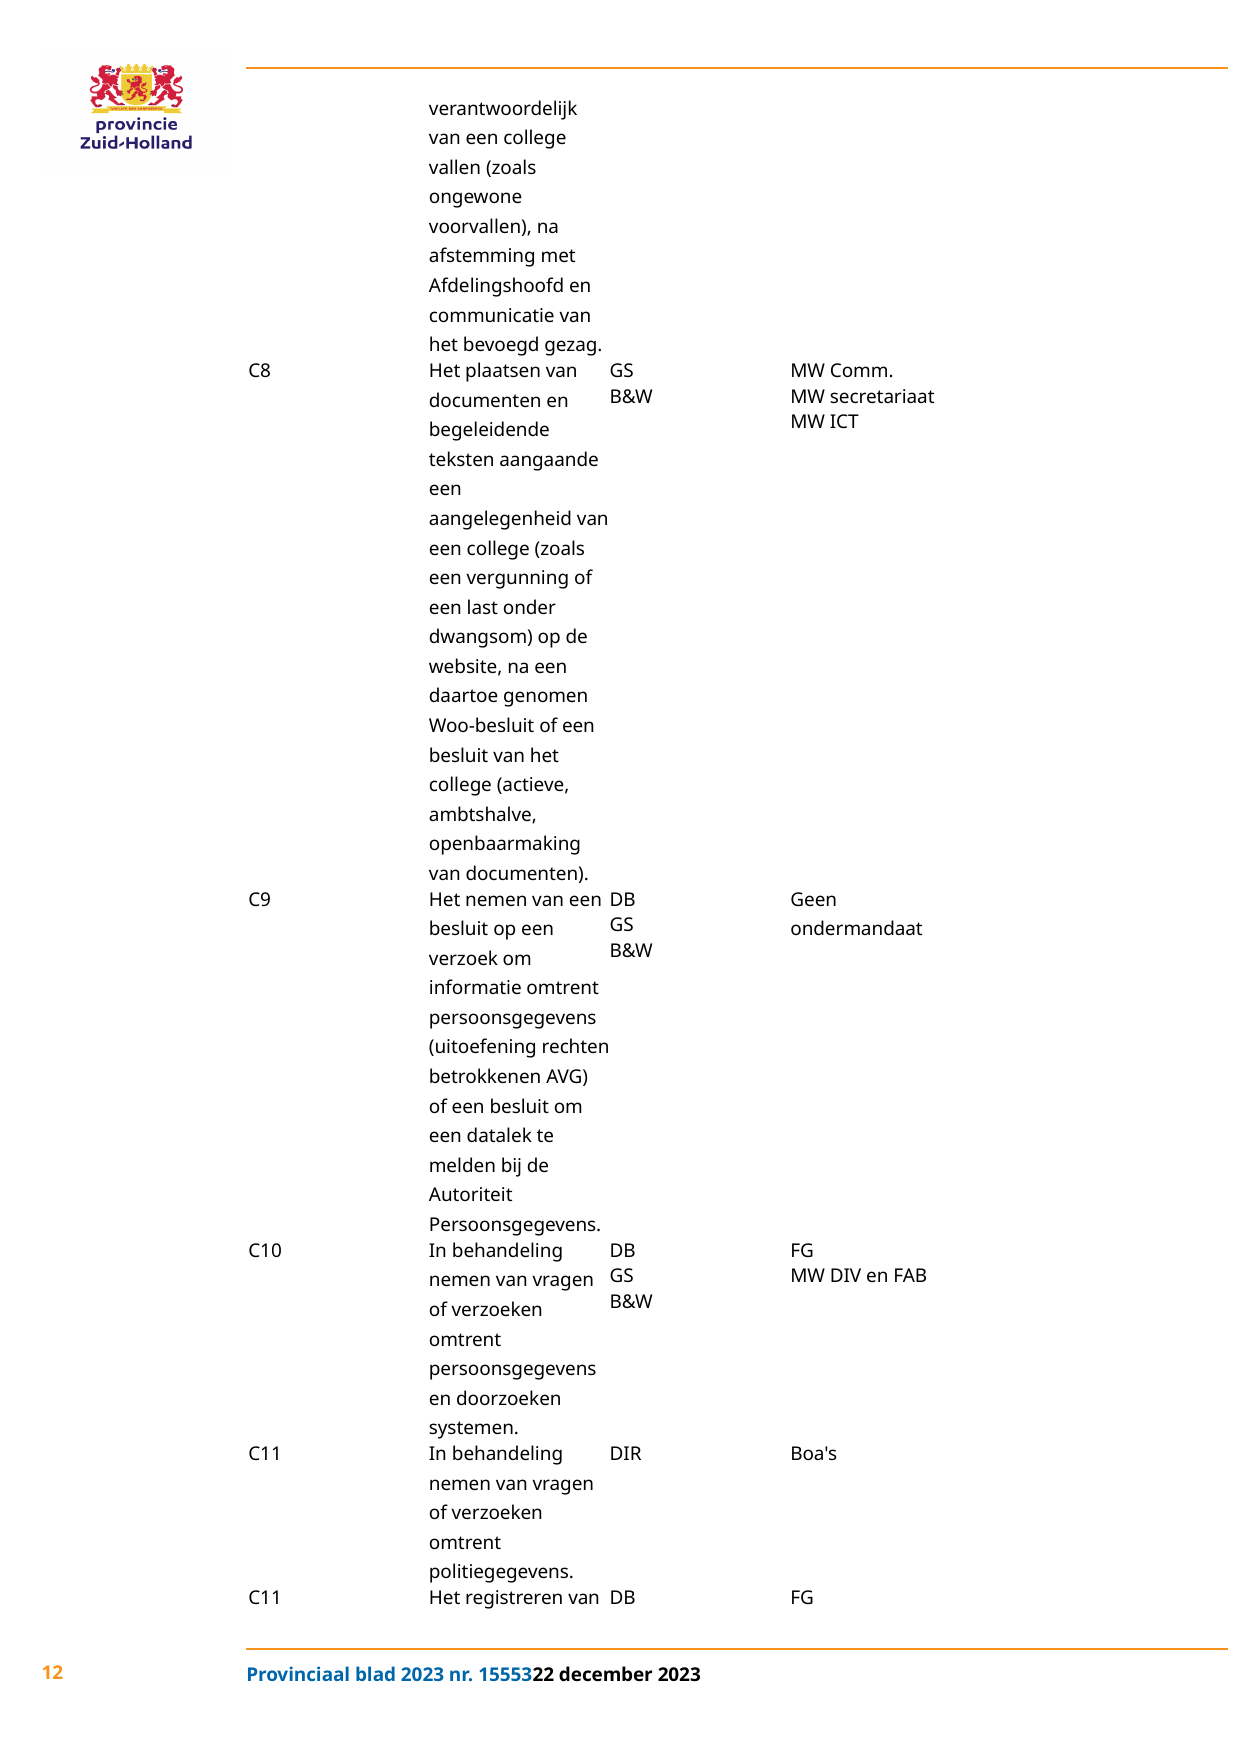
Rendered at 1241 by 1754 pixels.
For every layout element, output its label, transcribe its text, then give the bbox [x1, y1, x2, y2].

table_cell GS [609, 912, 790, 937]
table_cell B&W [609, 937, 790, 1237]
table_cell MW DIV en FAB [790, 1263, 971, 1288]
table_cell verantwoordelijk van een college vallen (zoals ongewone voorvallen), na afstemming met Afdelingshoofd en communicatie van het bevoegd gezag. [429, 95, 609, 357]
table_cell Geen ondermandaat [790, 886, 971, 1237]
table_cell GS [609, 357, 790, 383]
table_cell [609, 409, 790, 886]
table_cell DB [609, 1237, 790, 1263]
table_cell DB [609, 1584, 790, 1610]
table_cell Het nemen van een besluit op een verzoek om informatie omtrent persoonsgegevens (uitoefening rechten betrokkenen AVG) of een besluit om een datalek te melden bij de Autoriteit Persoonsgegevens. [429, 886, 609, 1237]
table_cell B&W [609, 383, 790, 409]
table_cell Boa's [790, 1440, 971, 1584]
table_cell In behandeling nemen van vragen of verzoeken omtrent politiegegevens. [429, 1440, 609, 1584]
table_cell GS [609, 1263, 790, 1288]
table_cell MW secretariaat [790, 383, 971, 409]
table_cell MW Comm. [790, 357, 971, 383]
table_cell C11 [248, 1584, 429, 1610]
table_cell B&W [609, 1289, 790, 1440]
table_cell MW ICT [790, 409, 971, 886]
table_cell C8 [248, 357, 429, 886]
table_cell C11 [248, 1440, 429, 1584]
picture [41, 47, 231, 172]
table_cell DB [609, 886, 790, 912]
table_cell Het registreren van [429, 1584, 609, 1610]
table_cell FG [790, 1584, 971, 1610]
table_cell C10 [248, 1237, 429, 1440]
table_cell C9 [248, 886, 429, 1237]
table_cell DIR [609, 1440, 790, 1584]
table_cell [790, 1289, 971, 1440]
table_cell Het plaatsen van documenten en begeleidende teksten aangaande een aangelegenheid van een college (zoals een vergunning of een last onder dwangsom) op de website, na een daartoe genomen Woo-besluit of een besluit van het college (actieve, ambtshalve, openbaarmaking van documenten). [429, 357, 609, 886]
table_cell [790, 95, 971, 357]
table_cell In behandeling nemen van vragen of verzoeken omtrent persoonsgegevens en doorzoeken systemen. [429, 1237, 609, 1440]
table_cell [248, 95, 429, 357]
table_cell FG [790, 1237, 971, 1263]
table_cell [609, 95, 790, 357]
